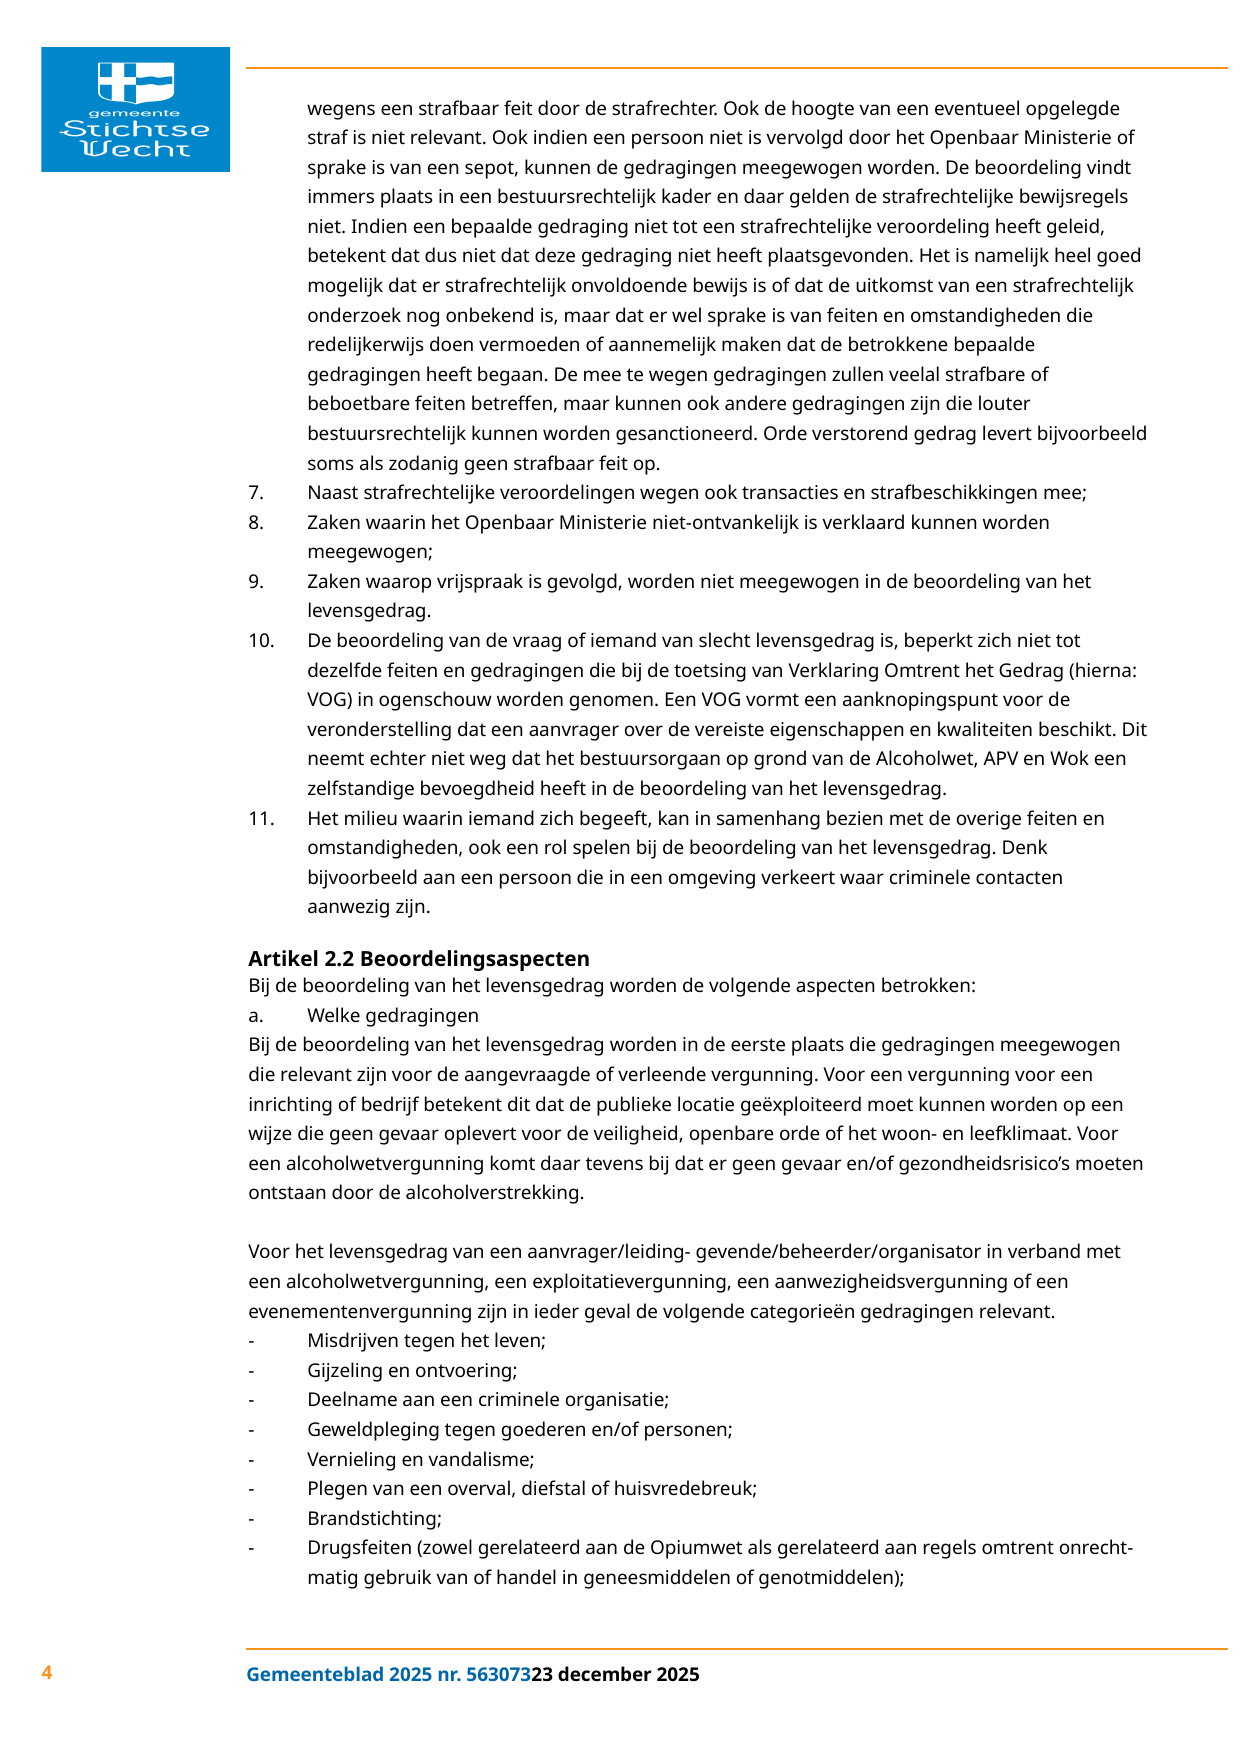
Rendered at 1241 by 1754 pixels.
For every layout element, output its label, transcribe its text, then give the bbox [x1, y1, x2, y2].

list Drugsfeiten (zowel gerelateerd aan de Opiumwet als gerelateerd aan regels omtrent onrecht- matig gebruik van of handel in geneesmiddelen of genotmiddelen); [248, 1534, 1152, 1590]
text Bij de beoordeling van het levensgedrag worden in de eerste plaats die gedragingen meegewogen die relevant zijn voor de aangevraagde of verleende vergunning. Voor een vergunning voor een inrichting of bedrijf betekent dit dat de publieke locatie geëxploiteerd moet kunnen worden op een wijze die geen gevaar oplevert voor de veiligheid, openbare orde of het woon- en leefklimaat. Voor een alcoholwetvergunning komt daar tevens bij dat er geen gevaar en/of gezondheidsrisico’s moeten ontstaan door de alcoholverstrekking. [248, 1032, 1152, 1205]
list Vernieling en vandalisme; [248, 1446, 1152, 1471]
list Gijzeling en ontvoering; [248, 1357, 1152, 1383]
list Deelname aan een criminele organisatie; [248, 1387, 1152, 1412]
list Welke gedragingen [248, 1002, 1152, 1028]
list Zaken waarin het Openbaar Ministerie niet-ontvankelijk is verklaard kunnen worden meegewogen; [248, 509, 1152, 564]
text Voor het levensgedrag van een aanvrager/leiding- gevende/beheerder/organisator in verband met een alcoholwetvergunning, een exploitatievergunning, een aanwezigheidsvergunning of een evenementenvergunning zijn in ieder geval de volgende categorieën gedragingen relevant. [248, 1239, 1152, 1323]
picture [99, 63, 135, 101]
list Geweldpleging tegen goederen en/of personen; [248, 1416, 1152, 1442]
list wegens een strafbaar feit door de strafrechter. Ook de hoogte van een eventueel opgelegde straf is niet relevant. Ook indien een persoon niet is vervolgd door het Openbaar Ministerie of sprake is van een sepot, kunnen de gedragingen meegewogen worden. De beoordeling vindt immers plaats in een bestuursrechtelijk kader en daar gelden de strafrechtelijke bewijsregels niet. Indien een bepaalde gedraging niet tot een strafrechtelijke veroordeling heeft geleid, betekent dat dus niet dat deze gedraging niet heeft plaatsgevonden. Het is namelijk heel goed mogelijk dat er strafrechtelijk onvoldoende bewijs is of dat de uitkomst van een strafrechtelijk onderzoek nog onbekend is, maar dat er wel sprake is van feiten en omstandigheden die redelijkerwijs doen vermoeden of aannemelijk maken dat de betrokkene bepaalde gedragingen heeft begaan. De mee te wegen gedragingen zullen veelal strafbare of beboetbare feiten betreffen, maar kunnen ook andere gedragingen zijn die louter bestuursrechtelijk kunnen worden gesanctioneerd. Orde verstorend gedrag levert bijvoorbeeld soms als zodanig geen strafbaar feit op. [248, 95, 1152, 476]
text Bij de beoordeling van het levensgedrag worden de volgende aspecten betrokken: [248, 972, 1152, 998]
picture [137, 63, 174, 103]
list Plegen van een overval, diefstal of huisvredebreuk; [248, 1475, 1152, 1501]
list Het milieu waarin iemand zich begeeft, kan in samenhang bezien met de overige feiten en omstandigheden, ook een rol spelen bij de beoordeling van het levensgedrag. Denk bijvoorbeeld aan een persoon die in een omgeving verkeert waar criminele contacten aanwezig zijn. [248, 805, 1152, 919]
list Naast strafrechtelijke veroordelingen wegen ook transacties en strafbeschikkingen mee; [248, 479, 1152, 505]
list Zaken waarop vrijspraak is gevolgd, worden niet meegewogen in de beoordeling van het levensgedrag. [248, 568, 1152, 623]
list Misdrijven tegen het leven; [248, 1327, 1152, 1353]
list De beoordeling van de vraag of iemand van slecht levensgedrag is, beperkt zich niet tot dezelfde feiten en gedragingen die bij de toetsing van Verklaring Omtrent het Gedrag (hierna: VOG) in ogenschouw worden genomen. Een VOG vormt een aanknopingspunt voor de veronderstelling dat een aanvrager over de vereiste eigenschappen en kwaliteiten beschikt. Dit neemt echter niet weg dat het bestuursorgaan op grond van de Alcoholwet, APV en Wok een zelfstandige bevoegdheid heeft in de beoordeling van het levensgedrag. [248, 627, 1152, 801]
text Artikel 2.2 Beoordelingsaspecten [248, 944, 1152, 972]
list Brandstichting; [248, 1505, 1152, 1531]
